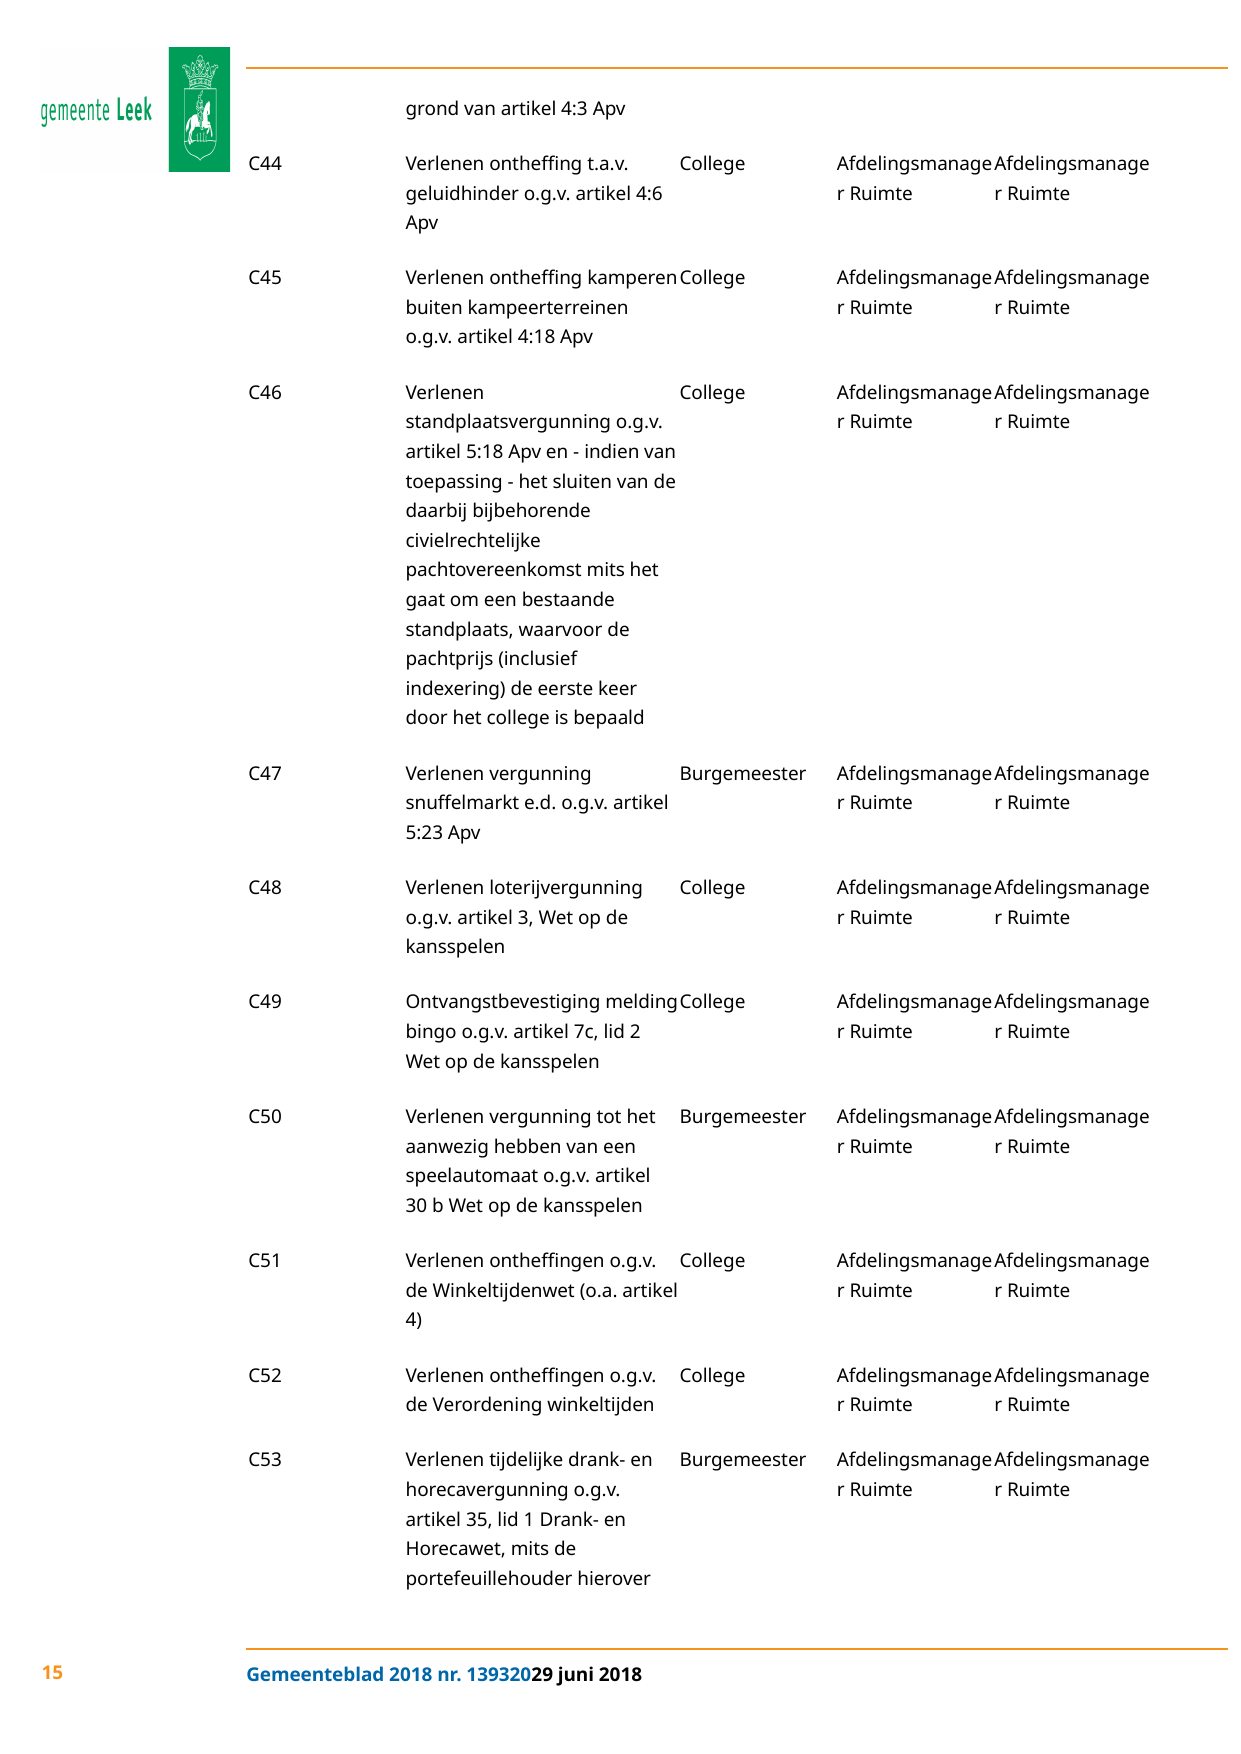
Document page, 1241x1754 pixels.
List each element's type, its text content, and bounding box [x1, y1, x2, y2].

table_cell Afdelingsmanager Ruimte [837, 1362, 994, 1447]
table_cell Afdelingsmanager Ruimte [837, 989, 994, 1103]
table_cell Afdelingsmanager Ruimte [837, 1247, 994, 1362]
table_cell Verlenen standplaatsvergunning o.g.v. artikel 5:18 Apv en - indien van toepassing - het sluiten van de daarbij bijbehorende civielrechtelijke pachtovereenkomst mits het gaat om een bestaande standplaats, waarvoor de pachtprijs (inclusief indexering) de eerste keer door het college is bepaald [405, 379, 679, 760]
table_cell Afdelingsmanager Ruimte [994, 379, 1152, 760]
table_cell C47 [248, 760, 405, 874]
table_cell Afdelingsmanager Ruimte [994, 150, 1152, 264]
table_cell College [679, 874, 837, 989]
table_cell C51 [248, 1247, 405, 1362]
table_cell Verlenen tijdelijke drank- en horecavergunning o.g.v. artikel 35, lid 1 Drank- en Horecawet, mits de portefeuillehouder hierover [405, 1447, 679, 1591]
table_cell C44 [248, 150, 405, 264]
table_cell Afdelingsmanager Ruimte [994, 1362, 1152, 1447]
table_cell Burgemeester [679, 1103, 837, 1247]
table_cell Afdelingsmanager Ruimte [994, 265, 1152, 379]
table_cell Afdelingsmanager Ruimte [837, 379, 994, 760]
table_cell Afdelingsmanager Ruimte [837, 1103, 994, 1247]
table_cell [837, 95, 994, 150]
table_cell C45 [248, 265, 405, 379]
table_cell College [679, 1362, 837, 1447]
table_cell College [679, 989, 837, 1103]
table_cell Afdelingsmanager Ruimte [994, 874, 1152, 989]
table_cell C52 [248, 1362, 405, 1447]
table_cell Afdelingsmanager Ruimte [837, 874, 994, 989]
table_cell Afdelingsmanager Ruimte [994, 1103, 1152, 1247]
picture [41, 47, 231, 172]
table_cell Afdelingsmanager Ruimte [994, 1247, 1152, 1362]
table_cell C48 [248, 874, 405, 989]
table_cell Verlenen vergunning snuffelmarkt e.d. o.g.v. artikel 5:23 Apv [405, 760, 679, 874]
table_cell C49 [248, 989, 405, 1103]
table_cell Burgemeester [679, 1447, 837, 1591]
table_cell Verlenen loterijvergunning o.g.v. artikel 3, Wet op de kansspelen [405, 874, 679, 989]
table_cell Afdelingsmanager Ruimte [837, 760, 994, 874]
table_cell C53 [248, 1447, 405, 1591]
table_cell grond van artikel 4:3 Apv [405, 95, 679, 150]
table_cell [679, 95, 837, 150]
table_cell Verlenen ontheffingen o.g.v. de Verordening winkeltijden [405, 1362, 679, 1447]
table_cell College [679, 1247, 837, 1362]
table_cell College [679, 379, 837, 760]
table_cell Verlenen ontheffing t.a.v. geluidhinder o.g.v. artikel 4:6 Apv [405, 150, 679, 264]
table_cell Afdelingsmanager Ruimte [994, 1447, 1152, 1591]
table_cell [994, 95, 1152, 150]
table_cell Afdelingsmanager Ruimte [994, 760, 1152, 874]
table_cell Ontvangstbevestiging melding bingo o.g.v. artikel 7c, lid 2 Wet op de kansspelen [405, 989, 679, 1103]
table_cell Afdelingsmanager Ruimte [994, 989, 1152, 1103]
table_cell [248, 95, 405, 150]
table_cell Afdelingsmanager Ruimte [837, 265, 994, 379]
table_cell College [679, 265, 837, 379]
table_cell Afdelingsmanager Ruimte [837, 150, 994, 264]
table_cell Burgemeester [679, 760, 837, 874]
table_cell College [679, 150, 837, 264]
table_cell Verlenen vergunning tot het aanwezig hebben van een speelautomaat o.g.v. artikel 30 b Wet op de kansspelen [405, 1103, 679, 1247]
table_cell C46 [248, 379, 405, 760]
table_cell Verlenen ontheffing kamperen buiten kampeerterreinen o.g.v. artikel 4:18 Apv [405, 265, 679, 379]
table_cell Verlenen ontheffingen o.g.v. de Winkeltijdenwet (o.a. artikel 4) [405, 1247, 679, 1362]
table_cell Afdelingsmanager Ruimte [837, 1447, 994, 1591]
table_cell C50 [248, 1103, 405, 1247]
